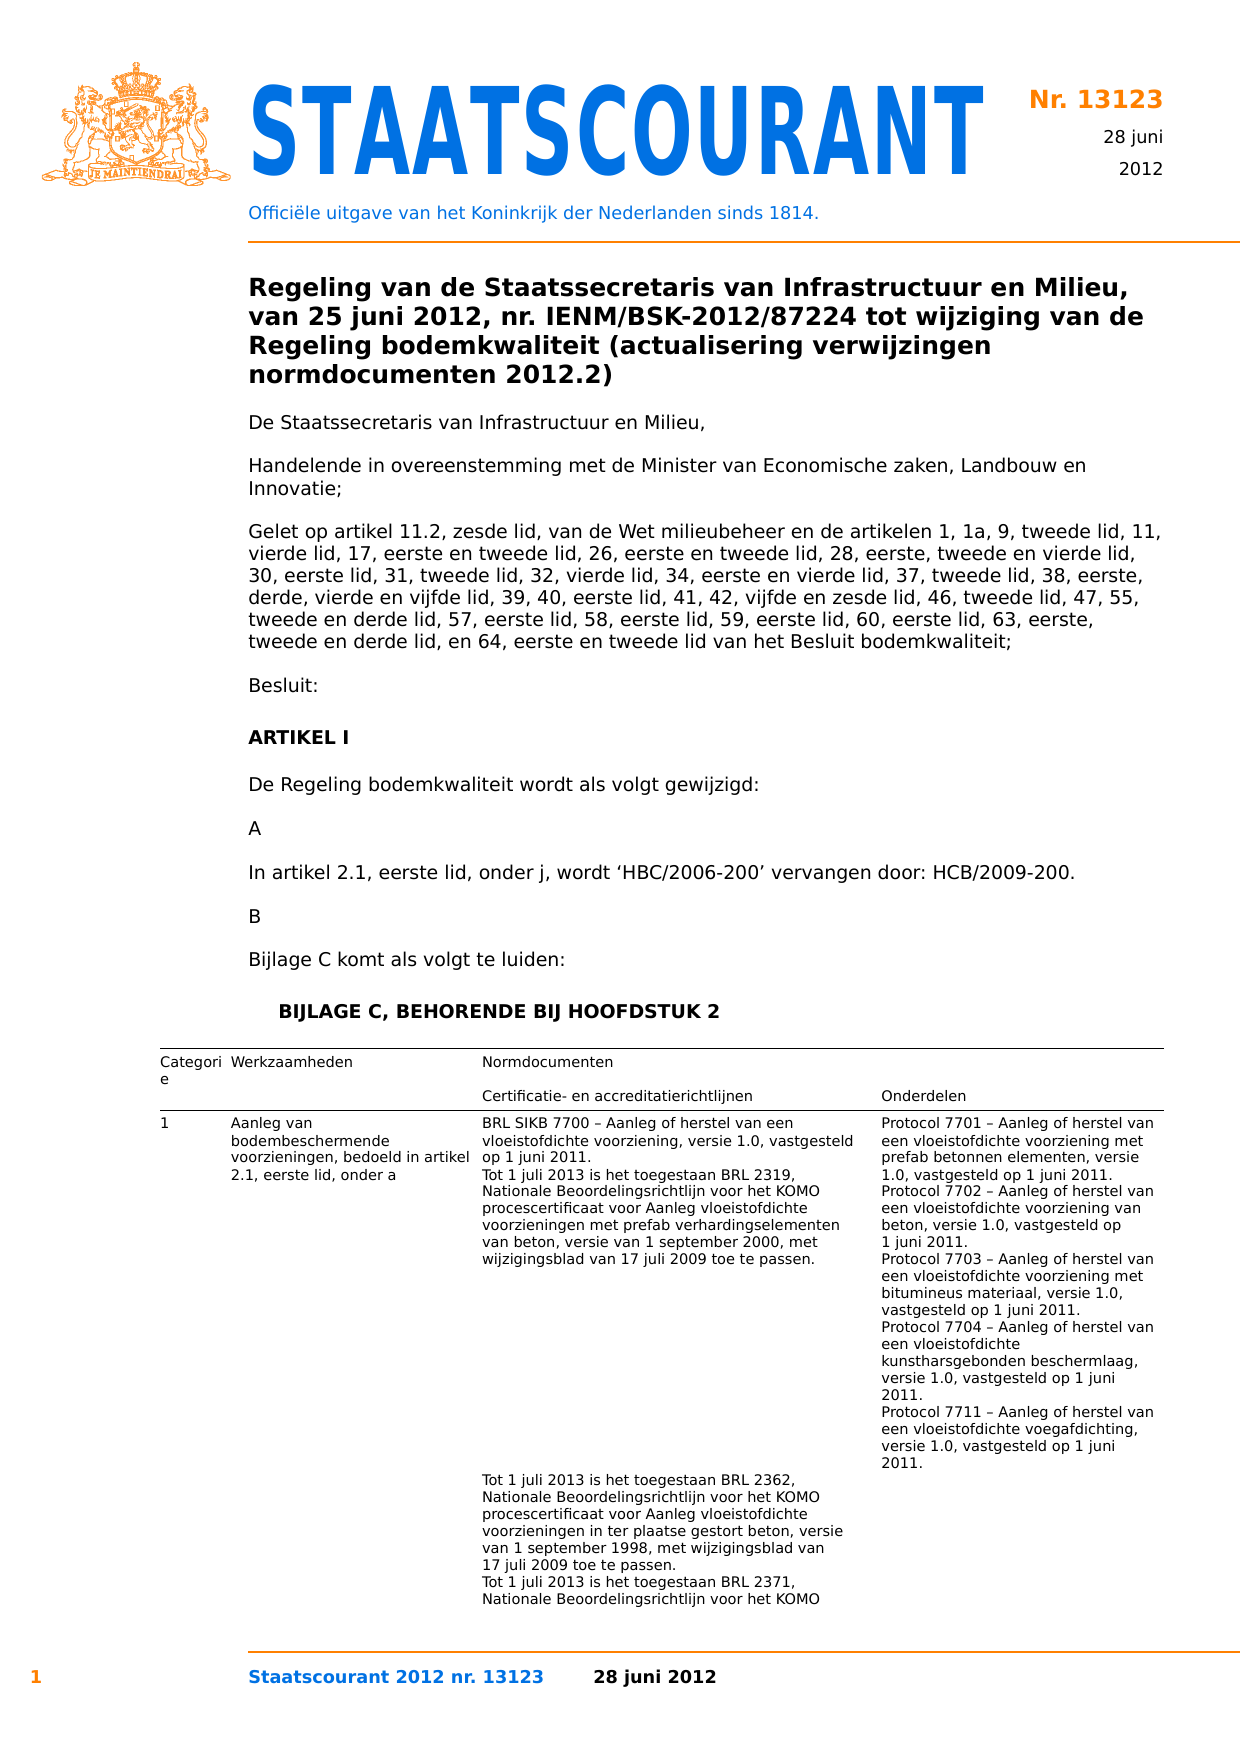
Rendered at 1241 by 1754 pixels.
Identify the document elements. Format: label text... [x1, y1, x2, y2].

text Besluit: [248, 675, 1163, 697]
table_cell 2012 [998, 153, 1240, 203]
table_header STAATSCOURANT [248, 62, 998, 203]
table_cell Protocol 7701 – Aanleg of herstel van een vloeistofdichte voorziening met prefab betonnen elementen, versie 1.0, vastgesteld op 1 juni 2011. Protocol 7702 – Aanleg of herstel van een vloeistofdichte voorziening van beton, versie 1.0, vastgesteld op 1 juni 2011. Protocol 7703 – Aanleg of herstel van een vloeistofdichte voorziening met bitumineus materiaal, versie 1.0, vastgesteld op 1 juni 2011. Protocol 7704 – Aanleg of herstel van een vloeistofdichte kunstharsgebonden beschermlaag, versie 1.0, vastgesteld op 1 juni 2011. Protocol 7711 – Aanleg of herstel van een vloeistofdichte voegafdichting, versie 1.0, vastgesteld op 1 juni 2011. [875, 1111, 1163, 1472]
table_cell Tot 1 juli 2013 is het toegestaan BRL 2362, Nationale Beoordelingsrichtlijn voor het KOMO procescertificaat voor Aanleg vloeistofdichte voorzieningen in ter plaatse gestort beton, versie van 1 september 1998, met wijzigingsblad van 17 juli 2009 toe te passen. [476, 1472, 875, 1574]
subtitle ARTIKEL I [248, 727, 1163, 749]
table_cell 28 juni [998, 121, 1240, 153]
table_cell Aanleg van bodembeschermende voorzieningen, bedoeld in artikel 2.1, eerste lid, onder a [225, 1111, 476, 1472]
subtitle BIJLAGE C, BEHORENDE BIJ HOOFDSTUK 2 [278, 1001, 1163, 1023]
table_cell 1 [160, 1111, 225, 1472]
text De Staatssecretaris van Infrastructuur en Milieu, [248, 412, 1163, 433]
table_header Werkzaamheden [225, 1049, 476, 1088]
subtitle Regeling van de Staatssecretaris van Infrastructuur en Milieu, van 25 juni 2012, nr. IENM/BSK-2012/87224 tot wijziging van de Regeling bodemkwaliteit (actualisering verwijzingen normdocumenten 2012.2) [248, 273, 1163, 390]
table_cell [160, 1574, 225, 1608]
table_header [25, 62, 248, 241]
table_cell Officiële uitgave van het Koninkrijk der Nederlanden sinds 1814. [248, 203, 1240, 241]
table_cell [225, 1088, 476, 1110]
text In artikel 2.1, eerste lid, onder j, wordt ‘HBC/2006-200’ vervangen door: HCB/2009-200. [248, 862, 1163, 884]
table_cell BRL SIKB 7700 – Aanleg of herstel van een vloeistofdichte voorziening, versie 1.0, vastgesteld op 1 juni 2011. Tot 1 juli 2013 is het toegestaan BRL 2319, Nationale Beoordelingsrichtlijn voor het KOMO procescertificaat voor Aanleg vloeistofdichte voorzieningen met prefab verhardingselementen van beton, versie van 1 september 2000, met wijzigingsblad van 17 juli 2009 toe te passen. [476, 1111, 875, 1472]
table_cell [225, 1472, 476, 1574]
text De Regeling bodemkwaliteit wordt als volgt gewijzigd: [248, 774, 1163, 796]
table_cell [160, 1472, 225, 1574]
table_header Categorie [160, 1049, 225, 1088]
table_cell [160, 1088, 225, 1110]
text Gelet op artikel 11.2, zesde lid, van de Wet milieubeheer en de artikelen 1, 1a, 9, tweede lid, 11, vierde lid, 17, eerste en tweede lid, 26, eerste en tweede lid, 28, eerste, tweede en vierde lid, 30, eerste lid, 31, tweede lid, 32, vierde lid, 34, eerste en vierde lid, 37, tweede lid, 38, eerste, derde, vierde en vijfde lid, 39, 40, eerste lid, 41, 42, vijfde en zesde lid, 46, tweede lid, 47, 55, tweede en derde lid, 57, eerste lid, 58, eerste lid, 59, eerste lid, 60, eerste lid, 63, eerste, tweede en derde lid, en 64, eerste en tweede lid van het Besluit bodemkwaliteit; [248, 521, 1163, 653]
table_cell [225, 1574, 476, 1608]
table_cell [875, 1472, 1163, 1574]
table_cell Tot 1 juli 2013 is het toegestaan BRL 2371, Nationale Beoordelingsrichtlijn voor het KOMO [476, 1574, 875, 1608]
picture [41, 62, 231, 186]
table_cell Onderdelen [875, 1088, 1163, 1110]
text B [248, 906, 1163, 927]
table_cell [875, 1574, 1163, 1608]
text A [248, 818, 1163, 840]
text Bijlage C komt als volgt te luiden: [248, 949, 1163, 971]
table_cell Certificatie- en accreditatierichtlijnen [476, 1088, 875, 1110]
text Handelende in overeenstemming met de Minister van Economische zaken, Landbouw en Innovatie; [248, 455, 1163, 499]
table_header Normdocumenten [476, 1049, 1163, 1088]
table_header Nr. 13123 [998, 62, 1240, 121]
